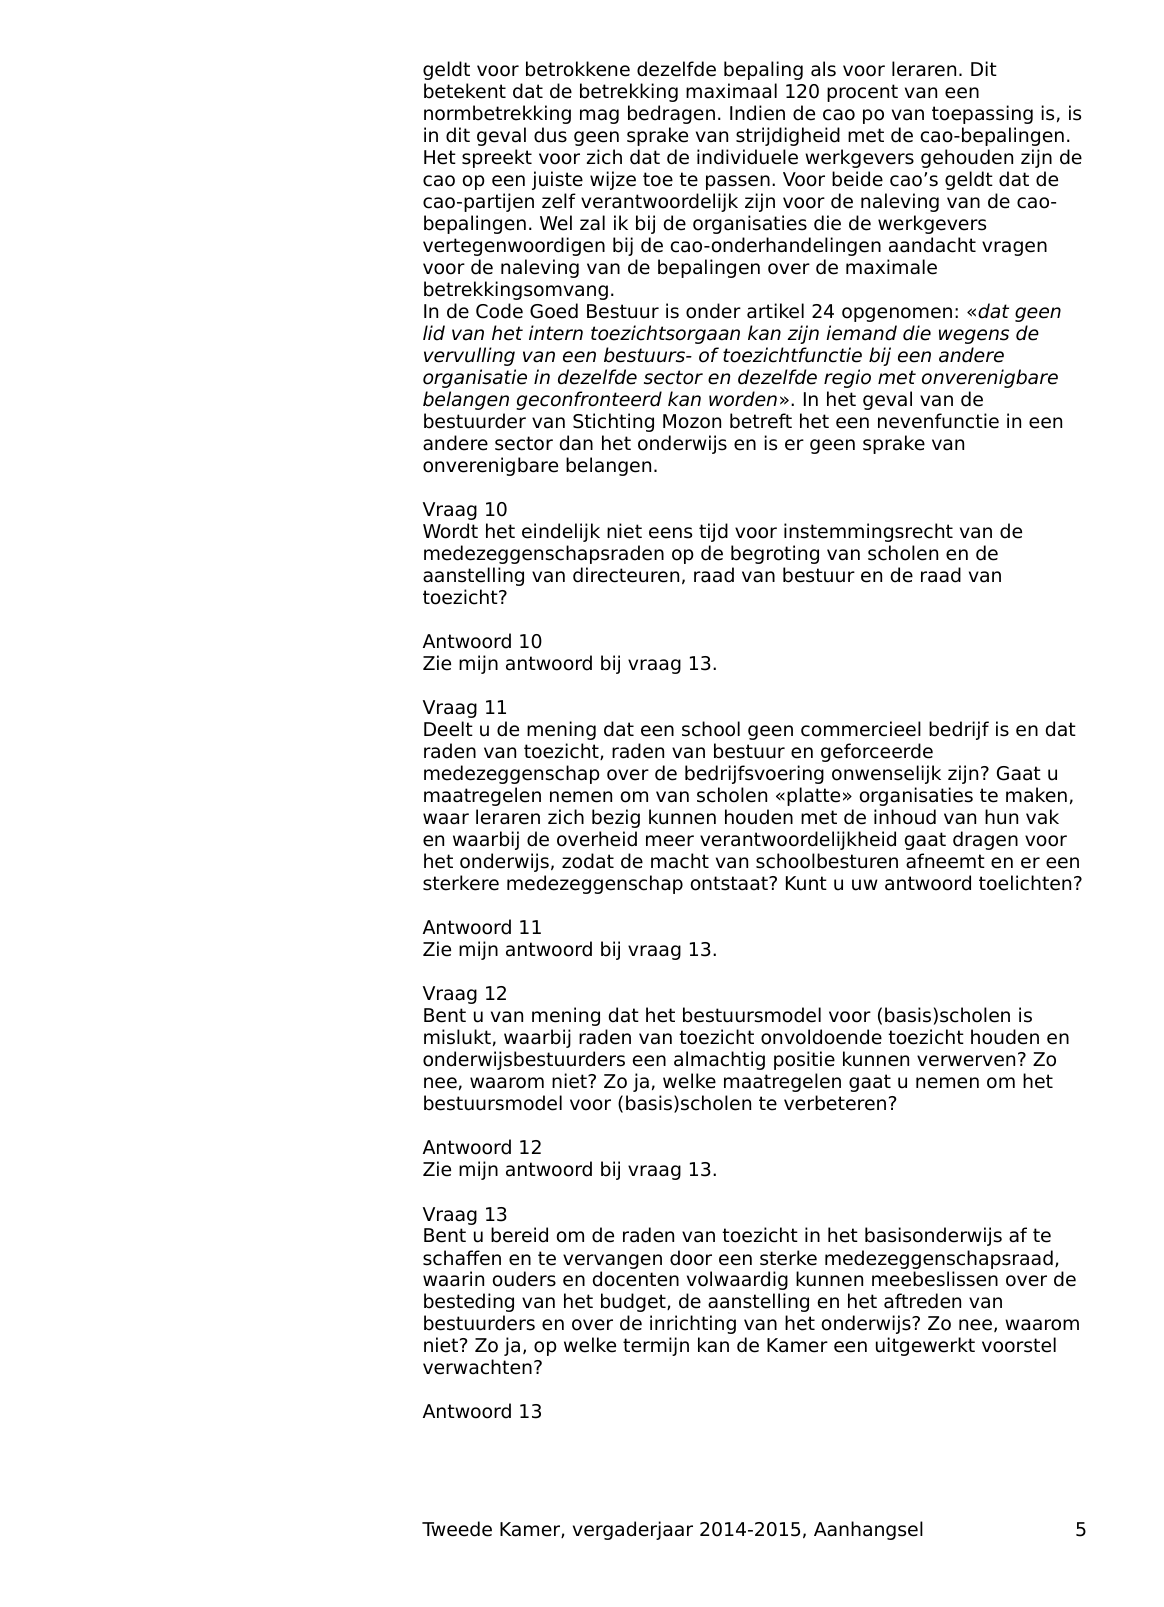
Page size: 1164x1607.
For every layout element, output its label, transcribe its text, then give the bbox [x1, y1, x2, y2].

text Zie mijn antwoord bij vraag 13. [422, 939, 1087, 961]
text Vraag 12 [422, 983, 1087, 1005]
text Vraag 13 [422, 1203, 1087, 1225]
text Antwoord 12 [422, 1137, 1087, 1159]
text geldt voor betrokkene dezelfde bepaling als voor leraren. Dit betekent dat de betrekking maximaal 120 procent van een normbetrekking mag bedragen. Indien de cao po van toepassing is, is in dit geval dus geen sprake van strijdigheid met de cao-bepalingen. [422, 59, 1087, 147]
text Zie mijn antwoord bij vraag 13. [422, 653, 1087, 675]
text Vraag 10 [422, 499, 1087, 521]
text Wordt het eindelijk niet eens tijd voor instemmingsrecht van de medezeggenschapsraden op de begroting van scholen en de aanstelling van directeuren, raad van bestuur en de raad van toezicht? [422, 521, 1087, 609]
text Antwoord 10 [422, 631, 1087, 653]
text In de Code Goed Bestuur is onder artikel 24 opgenomen: «dat geen lid van het intern toezichtsorgaan kan zijn iemand die wegens de vervulling van een bestuurs- of toezichtfunctie bij een andere organisatie in dezelfde sector en dezelfde regio met onverenigbare belangen geconfronteerd kan worden». In het geval van de bestuurder van Stichting Mozon betreft het een nevenfunctie in een andere sector dan het onderwijs en is er geen sprake van onverenigbare belangen. [422, 301, 1087, 477]
text Bent u van mening dat het bestuursmodel voor (basis)scholen is mislukt, waarbij raden van toezicht onvoldoende toezicht houden en onderwijsbestuurders een almachtig positie kunnen verwerven? Zo nee, waarom niet? Zo ja, welke maatregelen gaat u nemen om het bestuursmodel voor (basis)scholen te verbeteren? [422, 1005, 1087, 1115]
text Antwoord 13 [422, 1401, 1087, 1423]
text Deelt u de mening dat een school geen commercieel bedrijf is en dat raden van toezicht, raden van bestuur en geforceerde medezeggenschap over de bedrijfsvoering onwenselijk zijn? Gaat u maatregelen nemen om van scholen «platte» organisaties te maken, waar leraren zich bezig kunnen houden met de inhoud van hun vak en waarbij de overheid meer verantwoordelijkheid gaat dragen voor het onderwijs, zodat de macht van schoolbesturen afneemt en er een sterkere medezeggenschap ontstaat? Kunt u uw antwoord toelichten? [422, 719, 1087, 895]
text Bent u bereid om de raden van toezicht in het basisonderwijs af te schaffen en te vervangen door een sterke medezeggenschapsraad, waarin ouders en docenten volwaardig kunnen meebeslissen over de besteding van het budget, de aanstelling en het aftreden van bestuurders en over de inrichting van het onderwijs? Zo nee, waarom niet? Zo ja, op welke termijn kan de Kamer een uitgewerkt voorstel verwachten? [422, 1225, 1087, 1379]
text Het spreekt voor zich dat de individuele werkgevers gehouden zijn de cao op een juiste wijze toe te passen. Voor beide cao’s geldt dat de cao-partijen zelf verantwoordelijk zijn voor de naleving van de cao-bepalingen. Wel zal ik bij de organisaties die de werkgevers vertegenwoordigen bij de cao-onderhandelingen aandacht vragen voor de naleving van de bepalingen over de maximale betrekkingsomvang. [422, 147, 1087, 301]
text Antwoord 11 [422, 917, 1087, 939]
text Vraag 11 [422, 697, 1087, 719]
text Zie mijn antwoord bij vraag 13. [422, 1159, 1087, 1181]
